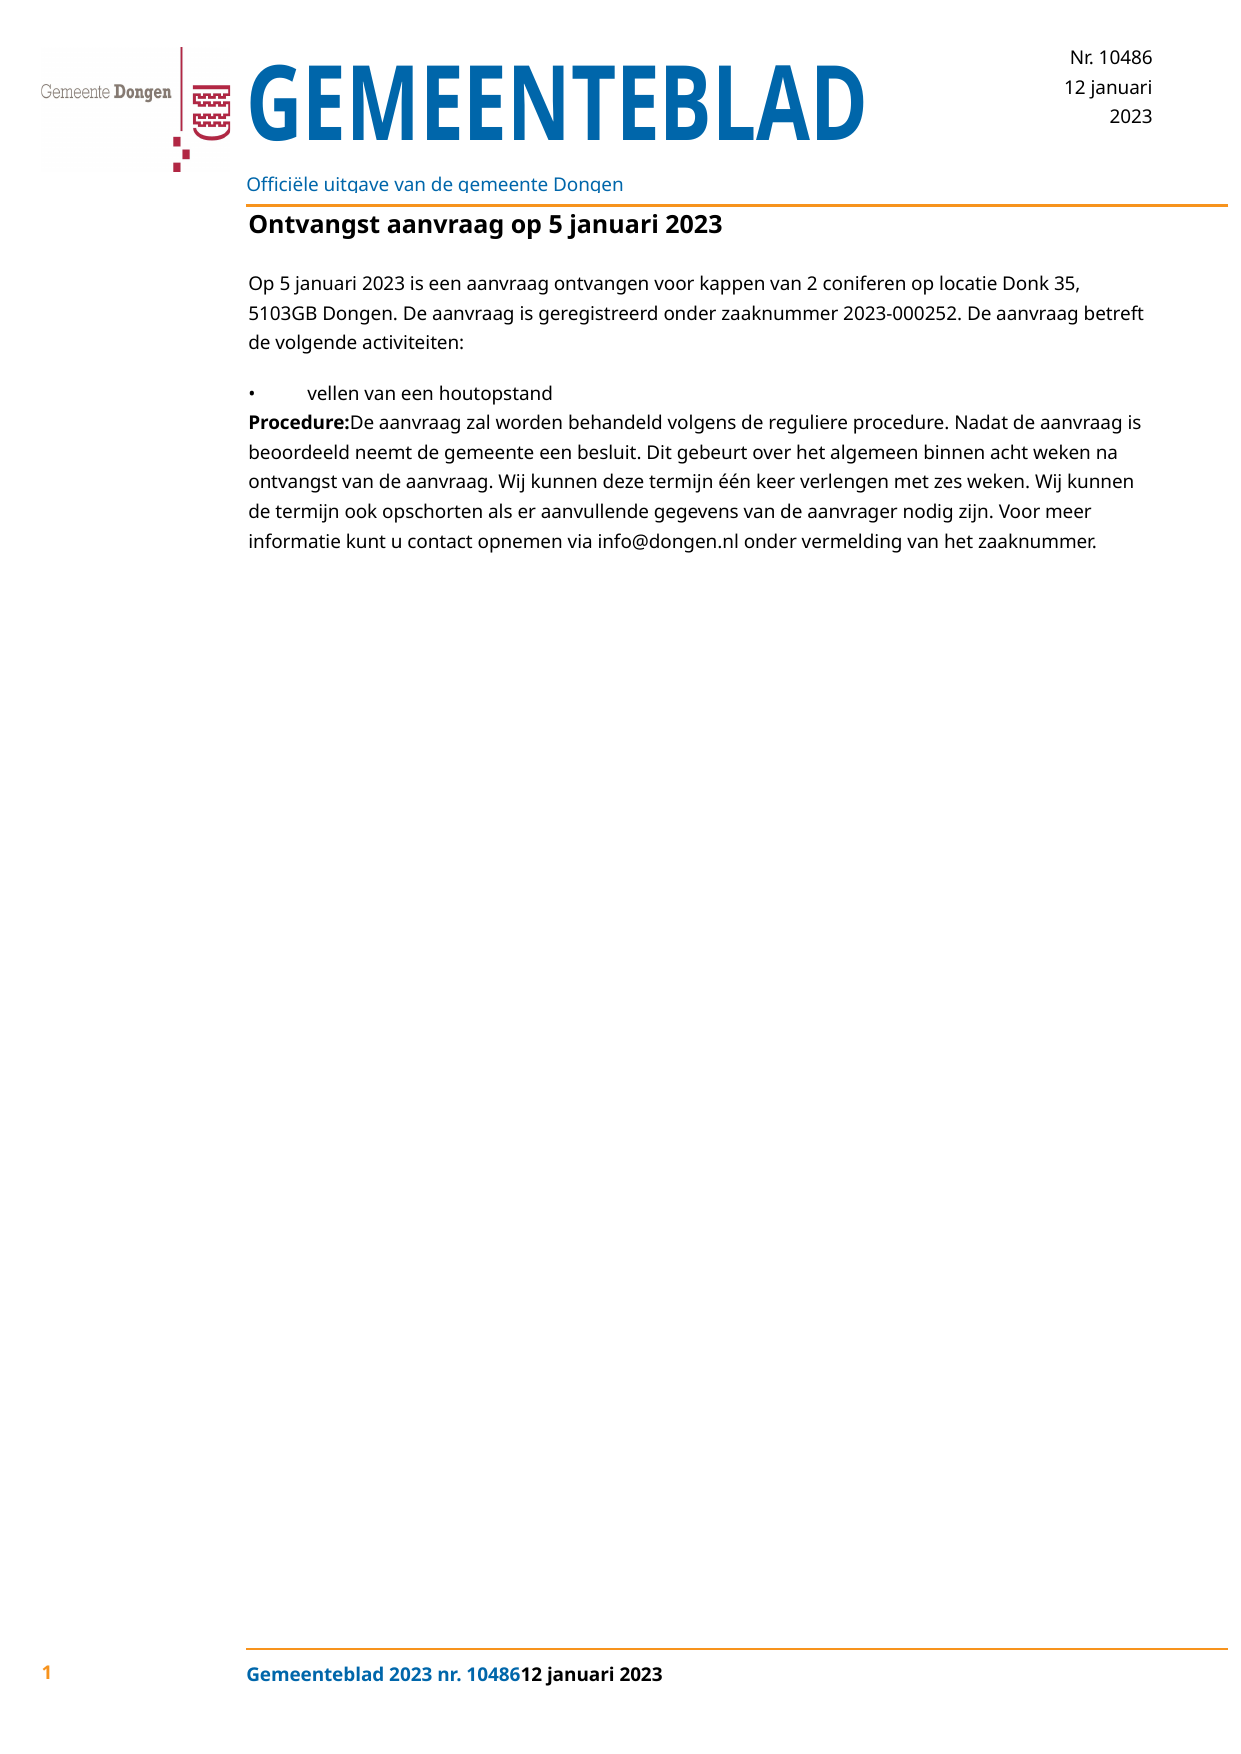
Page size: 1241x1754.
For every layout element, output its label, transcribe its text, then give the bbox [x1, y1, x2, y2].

text Ontvangst aanvraag op 5 januari 2023 [248, 207, 1152, 241]
text Op 5 januari 2023 is een aanvraag ontvangen voor kappen van 2 coniferen op locatie Donk 35, 5103GB Dongen. De aanvraag is geregistreerd onder zaaknummer 2023-000252. De aanvraag betreft de volgende activiteiten: [248, 270, 1152, 355]
list vellen van een houtopstand [248, 380, 1152, 406]
picture [41, 47, 231, 172]
text Procedure:De aanvraag zal worden behandeld volgens de reguliere procedure. Nadat de aanvraag is beoordeeld neemt de gemeente een besluit. Dit gebeurt over het algemeen binnen acht weken na ontvangst van de aanvraag. Wij kunnen deze termijn één keer verlengen met zes weken. Wij kunnen de termijn ook opschorten als er aanvullende gegevens van de aanvrager nodig zijn. Voor meer informatie kunt u contact opnemen via info@dongen.nl onder vermelding van het zaaknummer. [248, 409, 1152, 553]
